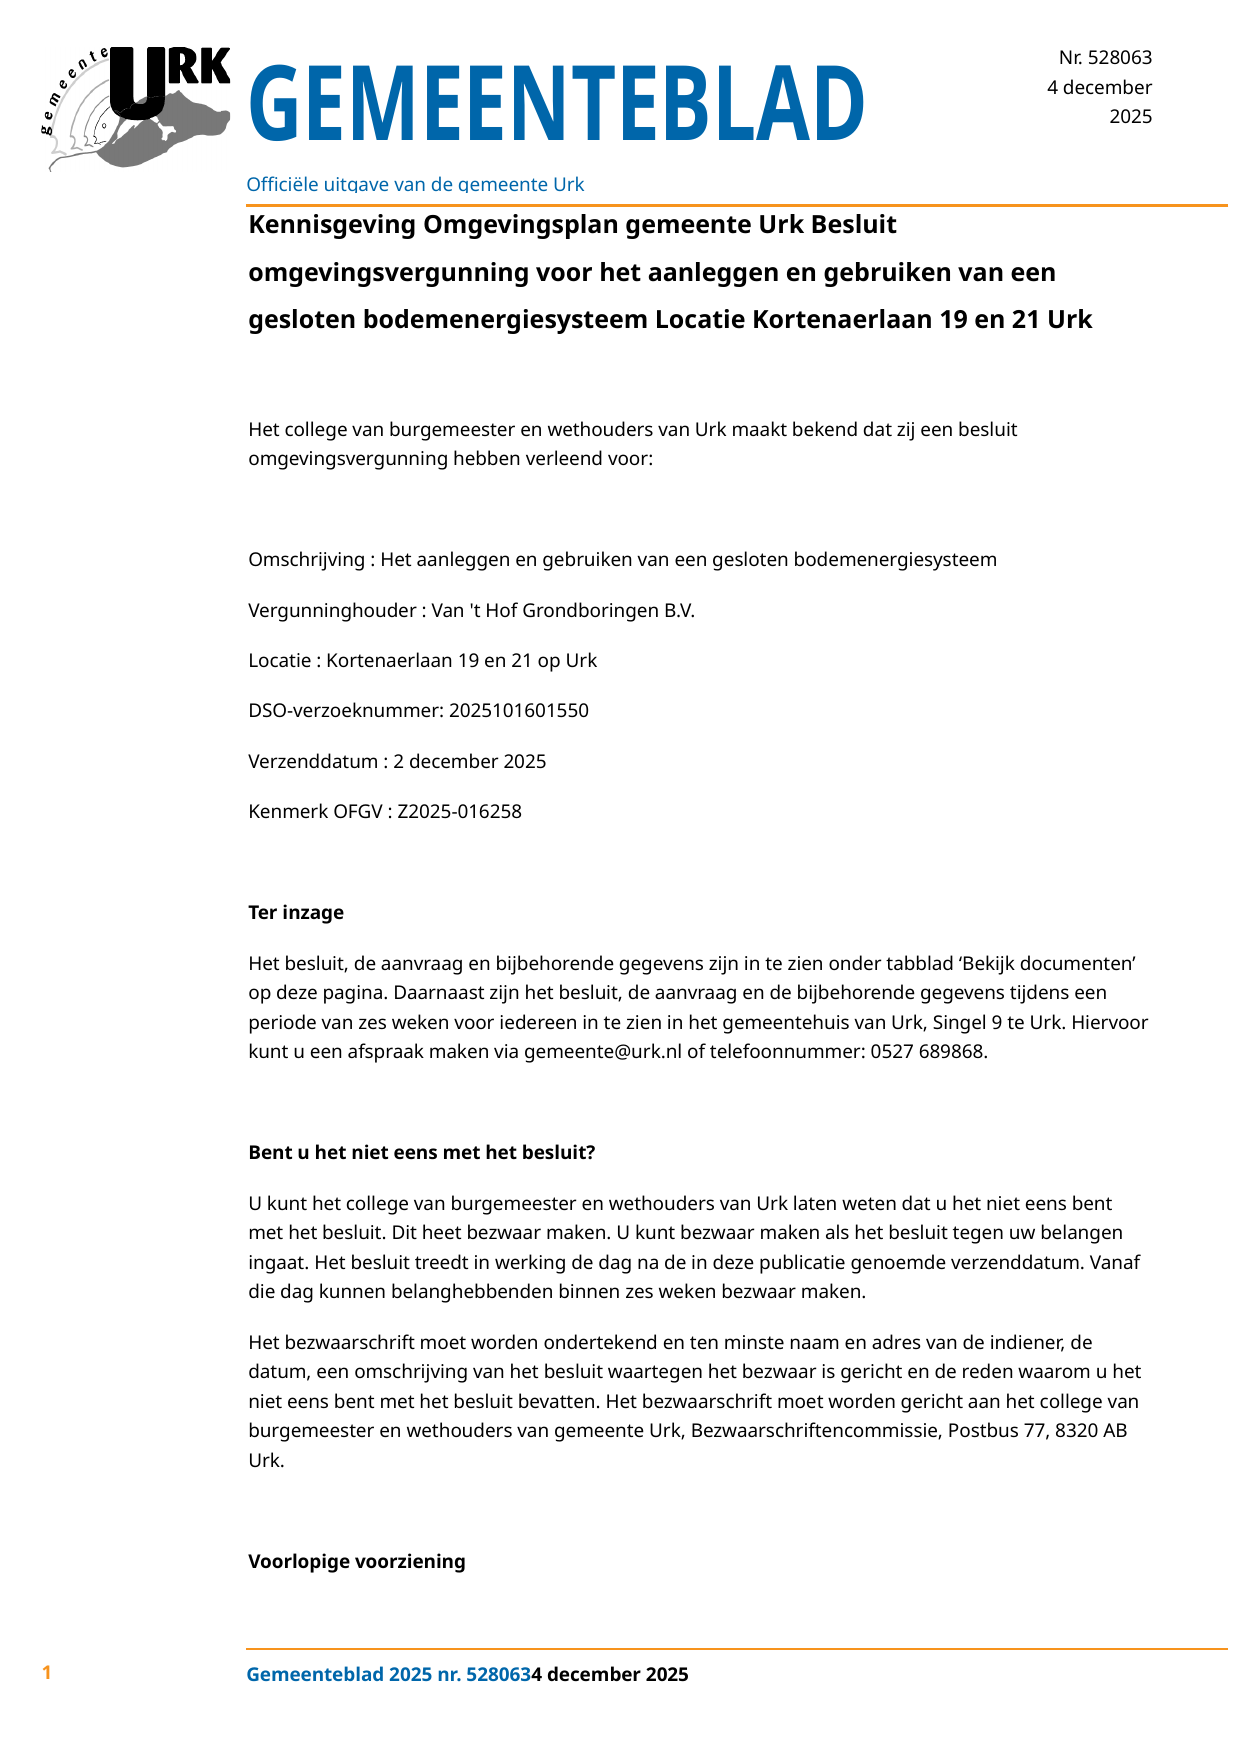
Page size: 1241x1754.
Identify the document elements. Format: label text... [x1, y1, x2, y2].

text Bent u het niet eens met het besluit? [248, 1139, 1152, 1165]
text Voorlopige voorziening [248, 1548, 1152, 1574]
text Het besluit, de aanvraag en bijbehorende gegevens zijn in te zien onder tabblad ‘Bekijk documenten’ op deze pagina. Daarnaast zijn het besluit, de aanvraag en de bijbehorende gegevens tijdens een periode van zes weken voor iedereen in te zien in het gemeentehuis van Urk, Singel 9 te Urk. Hiervoor kunt u een afspraak maken via gemeente@urk.nl of telefoonnummer: 0527 689868. [248, 950, 1152, 1064]
text U kunt het college van burgemeester en wethouders van Urk laten weten dat u het niet eens bent met het besluit. Dit heet bezwaar maken. U kunt bezwaar maken als het besluit tegen uw belangen ingaat. Het besluit treedt in werking de dag na de in deze publicatie genoemde verzenddatum. Vanaf die dag kunnen belanghebbenden binnen zes weken bezwaar maken. [248, 1190, 1152, 1304]
text Locatie : Kortenaerlaan 19 en 21 op Urk [248, 647, 1152, 673]
text Het bezwaarschrift moet worden ondertekend en ten minste naam en adres van de indiener, de datum, een omschrijving van het besluit waartegen het bezwaar is gericht en de reden waarom u het niet eens bent met het besluit bevatten. Het bezwaarschrift moet worden gericht aan het college van burgemeester en wethouders van gemeente Urk, Bezwaarschriftencommissie, Postbus 77, 8320 AB Urk. [248, 1329, 1152, 1473]
text DSO-verzoeknummer: 2025101601550 [248, 698, 1152, 723]
text Ter inzage [248, 899, 1152, 925]
text Kennisgeving Omgevingsplan gemeente Urk Besluit omgevingsvergunning voor het aanleggen en gebruiken van een gesloten bodemenergiesysteem Locatie Kortenaerlaan 19 en 21 Urk [248, 207, 1152, 336]
text Kenmerk OFGV : Z2025-016258 [248, 798, 1152, 824]
text Vergunninghouder : Van 't Hof Grondboringen B.V. [248, 597, 1152, 622]
picture [41, 47, 231, 172]
text Omschrijving : Het aanleggen en gebruiken van een gesloten bodemenergiesysteem [248, 546, 1152, 572]
text Verzenddatum : 2 december 2025 [248, 748, 1152, 774]
text Het college van burgemeester en wethouders van Urk maakt bekend dat zij een besluit omgevingsvergunning hebben verleend voor: [248, 416, 1152, 471]
